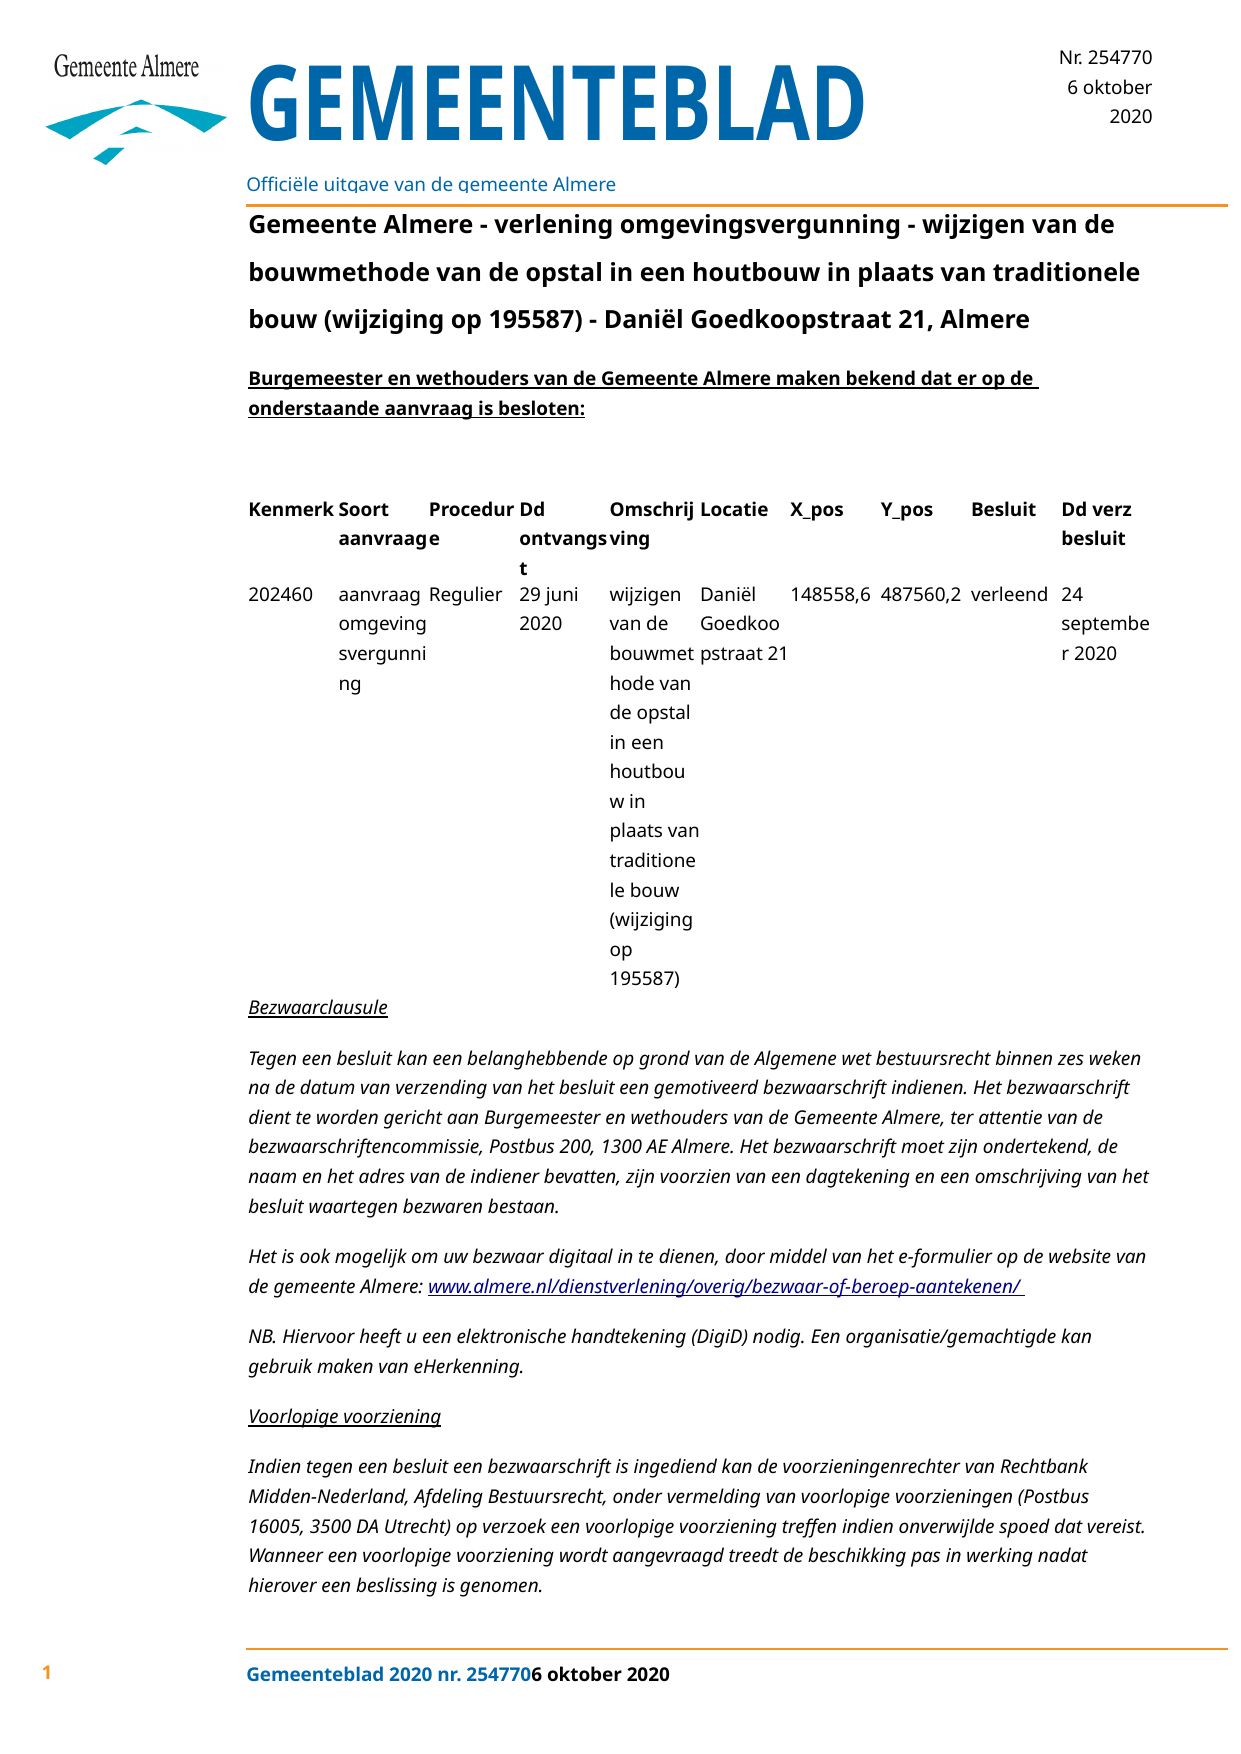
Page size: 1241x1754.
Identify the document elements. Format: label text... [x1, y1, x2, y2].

table_header Procedure [429, 496, 519, 581]
table_header X_pos [790, 496, 881, 581]
table_cell 487560,2 [881, 581, 971, 991]
table_cell verleend [971, 581, 1061, 991]
table_header Dd verz besluit [1061, 496, 1152, 581]
text Burgemeester en wethouders van de Gemeente Almere maken bekend dat er op de onderstaande aanvraag is besloten: [248, 366, 1152, 421]
table_header Dd ontvangst [519, 496, 609, 581]
text Voorlopige voorziening [248, 1403, 1152, 1429]
text Bezwaarclausule [248, 994, 1152, 1020]
table_cell Regulier [429, 581, 519, 991]
table_header Locatie [700, 496, 790, 581]
text Gemeente Almere - verlening omgevingsvergunning - wijzigen van de bouwmethode van de opstal in een houtbouw in plaats van traditionele bouw (wijziging op 195587) - Daniël Goedkoopstraat 21, Almere [248, 207, 1152, 336]
table_header Soort aanvraag [338, 496, 429, 581]
table_header Omschrijving [609, 496, 700, 581]
table_header Y_pos [881, 496, 971, 581]
text NB. Hiervoor heeft u een elektronische handtekening (DigiD) nodig. Een organisatie/gemachtigde kan gebruik maken van eHerkenning. [248, 1323, 1152, 1378]
text Indien tegen een besluit een bezwaarschrift is ingediend kan de voorzieningenrechter van Rechtbank Midden-Nederland, Afdeling Bestuursrecht, onder vermelding van voorlopige voorzieningen (Postbus 16005, 3500 DA Utrecht) op verzoek een voorlopige voorziening treffen indien onverwijlde spoed dat vereist. Wanneer een voorlopige voorziening wordt aangevraagd treedt de beschikking pas in werking nadat hierover een beslissing is genomen. [248, 1454, 1152, 1598]
table_cell 29 juni 2020 [519, 581, 609, 991]
table_header Kenmerk [248, 496, 338, 581]
table_cell aanvraag omgevingsvergunning [338, 581, 429, 991]
table_cell wijzigen van de bouwmethode van de opstal in een houtbouw in plaats van traditionele bouw (wijziging op 195587) [609, 581, 700, 991]
text Het is ook mogelijk om uw bezwaar digitaal in te dienen, door middel van het e-formulier op de website van de gemeente Almere: www.almere.nl/dienstverlening/overig/bezwaar-of-beroep-aantekenen/ [248, 1243, 1152, 1298]
table_cell 24 september 2020 [1061, 581, 1152, 991]
table_cell Daniël Goedkoopstraat 21 [700, 581, 790, 991]
table_cell 148558,6 [790, 581, 881, 991]
table_header Besluit [971, 496, 1061, 581]
picture [41, 47, 231, 172]
text Tegen een besluit kan een belanghebbende op grond van de Algemene wet bestuursrecht binnen zes weken na de datum van verzending van het besluit een gemotiveerd bezwaarschrift indienen. Het bezwaarschrift dient te worden gericht aan Burgemeester en wethouders van de Gemeente Almere, ter attentie van de bezwaarschriftencommissie, Postbus 200, 1300 AE Almere. Het bezwaarschrift moet zijn ondertekend, de naam en het adres van de indiener bevatten, zijn voorzien van een dagtekening en een omschrijving van het besluit waartegen bezwaren bestaan. [248, 1045, 1152, 1218]
table_cell 202460 [248, 581, 338, 991]
